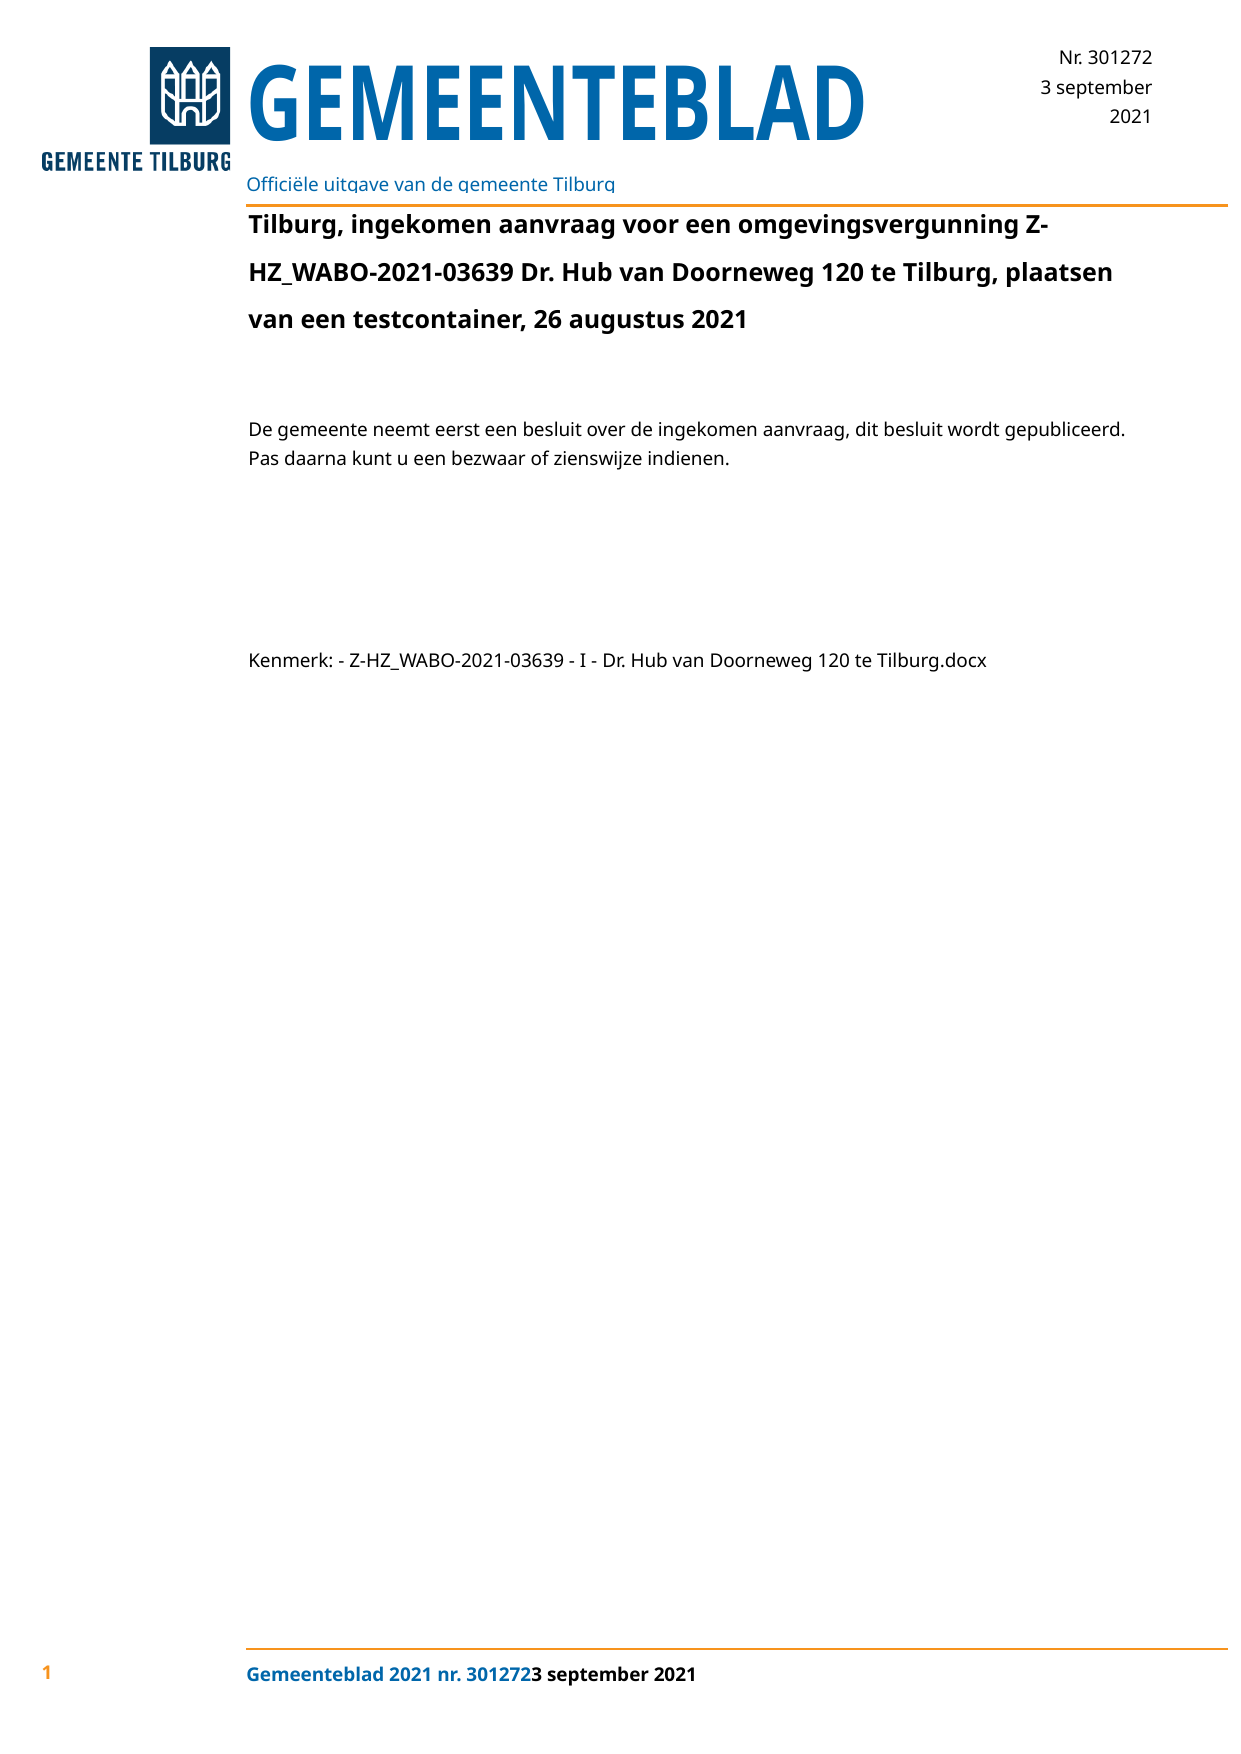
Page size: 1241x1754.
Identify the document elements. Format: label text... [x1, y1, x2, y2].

text De gemeente neemt eerst een besluit over de ingekomen aanvraag, dit besluit wordt gepubliceerd. Pas daarna kunt u een bezwaar of zienswijze indienen. [248, 416, 1152, 471]
text Tilburg, ingekomen aanvraag voor een omgevingsvergunning Z-HZ_WABO-2021-03639 Dr. Hub van Doorneweg 120 te Tilburg, plaatsen van een testcontainer, 26 augustus 2021 [248, 207, 1152, 336]
picture [41, 47, 231, 172]
text Kenmerk: - Z-HZ_WABO-2021-03639 - I - Dr. Hub van Doorneweg 120 te Tilburg.docx [248, 647, 1152, 673]
